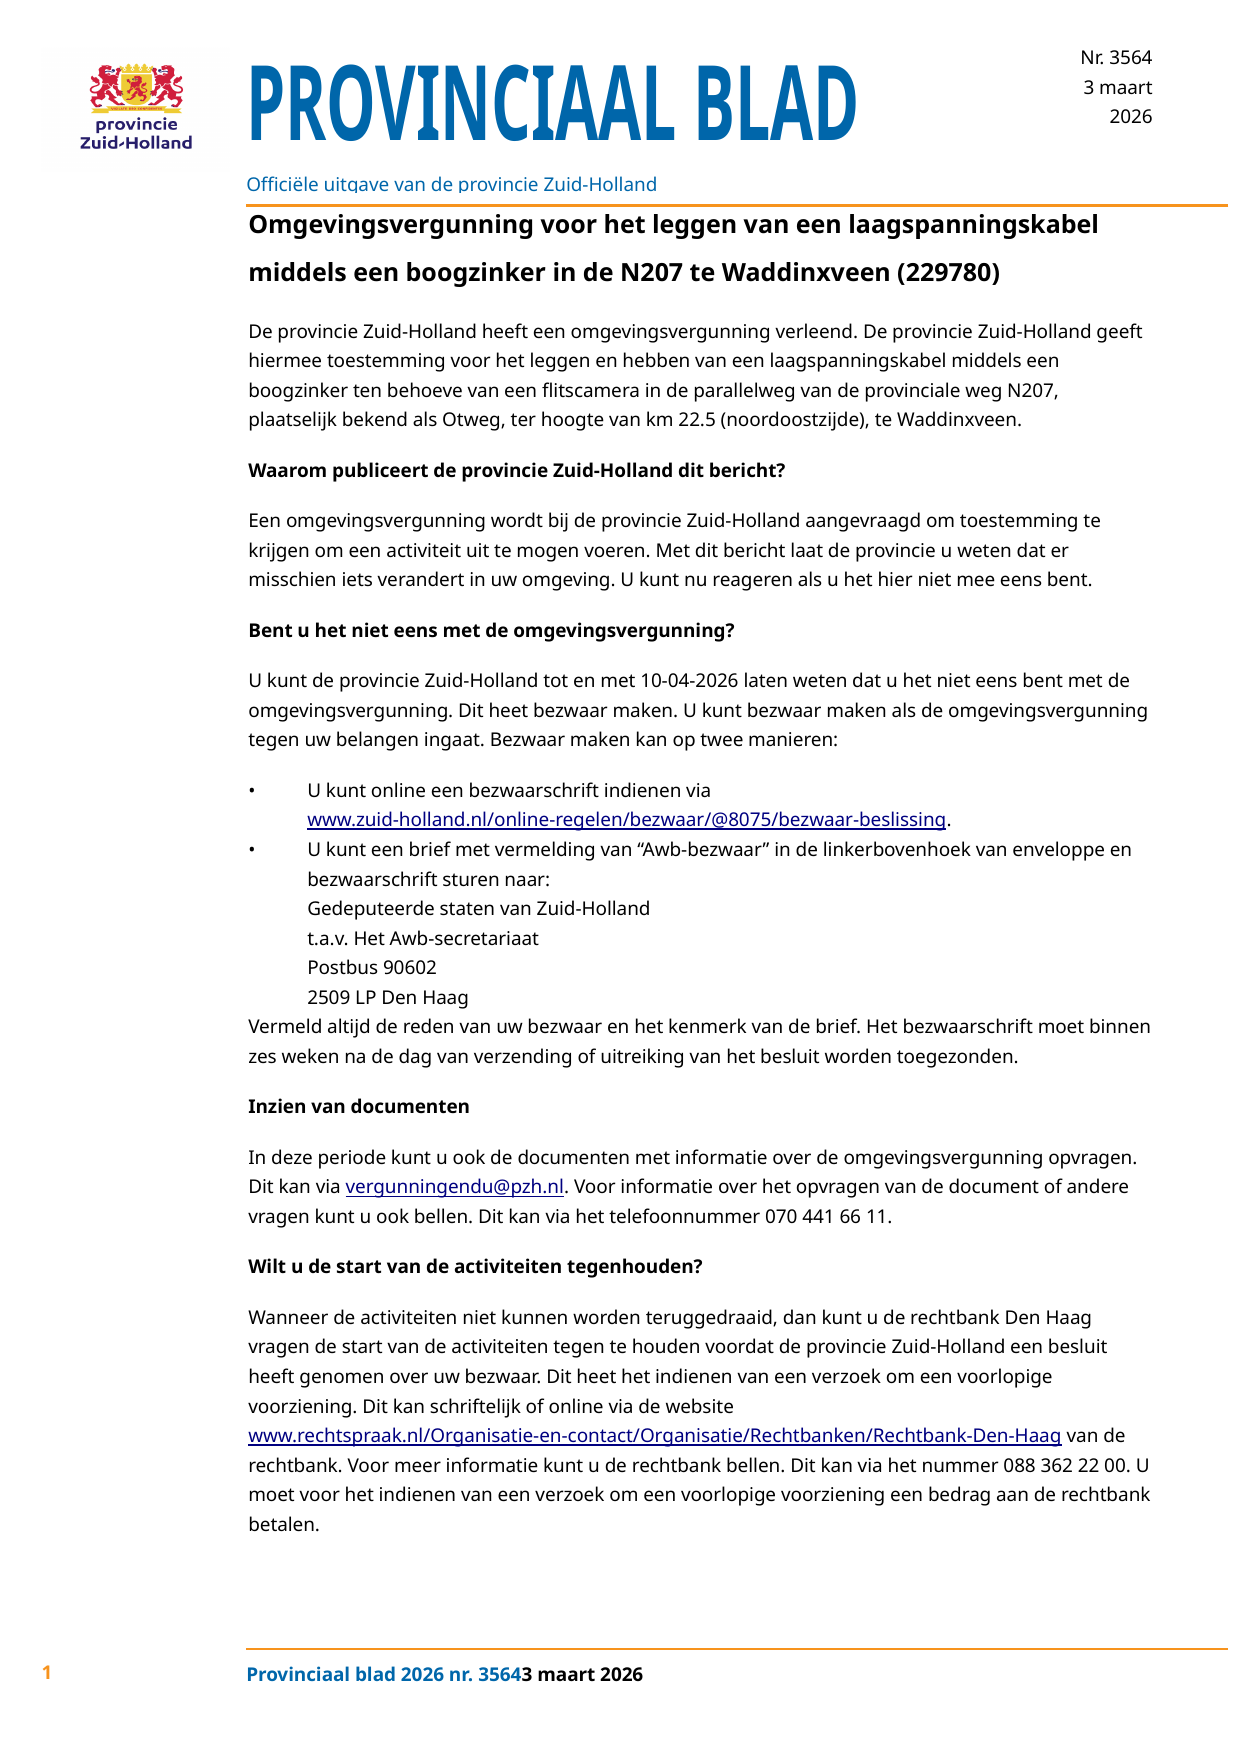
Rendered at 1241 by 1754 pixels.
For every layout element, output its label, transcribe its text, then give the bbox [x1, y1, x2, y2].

list U kunt online een bezwaarschrift indienen via www.zuid-holland.nl/online-regelen/bezwaar/@8075/bezwaar-beslissing. [248, 777, 1152, 832]
text Bent u het niet eens met de omgevingsvergunning? [248, 617, 1152, 643]
text Inzien van documenten [248, 1094, 1152, 1119]
text Een omgevingsvergunning wordt bij de provincie Zuid-Holland aangevraagd om toestemming te krijgen om een activiteit uit te mogen voeren. Met dit bericht laat de provincie u weten dat er misschien iets verandert in uw omgeving. U kunt nu reageren als u het hier niet mee eens bent. [248, 507, 1152, 592]
text Omgevingsvergunning voor het leggen van een laagspanningskabel middels een boogzinker in de N207 te Waddinxveen (229780) [248, 207, 1152, 288]
list U kunt een brief met vermelding van “Awb-bezwaar” in de linkerbovenhoek van enveloppe en bezwaarschrift sturen naar: [248, 836, 1152, 892]
text Vermeld altijd de reden van uw bezwaar en het kenmerk van de brief. Het bezwaarschrift moet binnen zes weken na de dag van verzending of uitreiking van het besluit worden toegezonden. [248, 1014, 1152, 1069]
text In deze periode kunt u ook de documenten met informatie over de omgevingsvergunning opvragen. Dit kan via vergunningendu@pzh.nl. Voor informatie over het opvragen van de document of andere vragen kunt u ook bellen. Dit kan via het telefoonnummer 070 441 66 11. [248, 1144, 1152, 1229]
list Gedeputeerde staten van Zuid-Holland [248, 895, 1152, 921]
list Postbus 90602 [248, 954, 1152, 980]
text Waarom publiceert de provincie Zuid-Holland dit bericht? [248, 457, 1152, 483]
text De provincie Zuid-Holland heeft een omgevingsvergunning verleend. De provincie Zuid-Holland geeft hiermee toestemming voor het leggen en hebben van een laagspanningskabel middels een boogzinker ten behoeve van een flitscamera in de parallelweg van de provinciale weg N207, plaatselijk bekend als Otweg, ter hoogte van km 22.5 (noordoostzijde), te Waddinxveen. [248, 318, 1152, 432]
text Wanneer de activiteiten niet kunnen worden teruggedraaid, dan kunt u de rechtbank Den Haag vragen de start van de activiteiten tegen te houden voordat de provincie Zuid-Holland een besluit heeft genomen over uw bezwaar. Dit heet het indienen van een verzoek om een voorlopige voorziening. Dit kan schriftelijk of online via de website www.rechtspraak.nl/Organisatie-en-contact/Organisatie/Rechtbanken/Rechtbank-Den-Haag van de rechtbank. Voor meer informatie kunt u de rechtbank bellen. Dit kan via het nummer 088 362 22 00. U moet voor het indienen van een verzoek om een voorlopige voorziening een bedrag aan de rechtbank betalen. [248, 1304, 1152, 1537]
picture [41, 47, 231, 172]
list 2509 LP Den Haag [248, 984, 1152, 1010]
text U kunt de provincie Zuid-Holland tot en met 10-04-2026 laten weten dat u het niet eens bent met de omgevingsvergunning. Dit heet bezwaar maken. U kunt bezwaar maken als de omgevingsvergunning tegen uw belangen ingaat. Bezwaar maken kan op twee manieren: [248, 667, 1152, 752]
text Wilt u de start van de activiteiten tegenhouden? [248, 1254, 1152, 1279]
list t.a.v. Het Awb-secretariaat [248, 925, 1152, 951]
